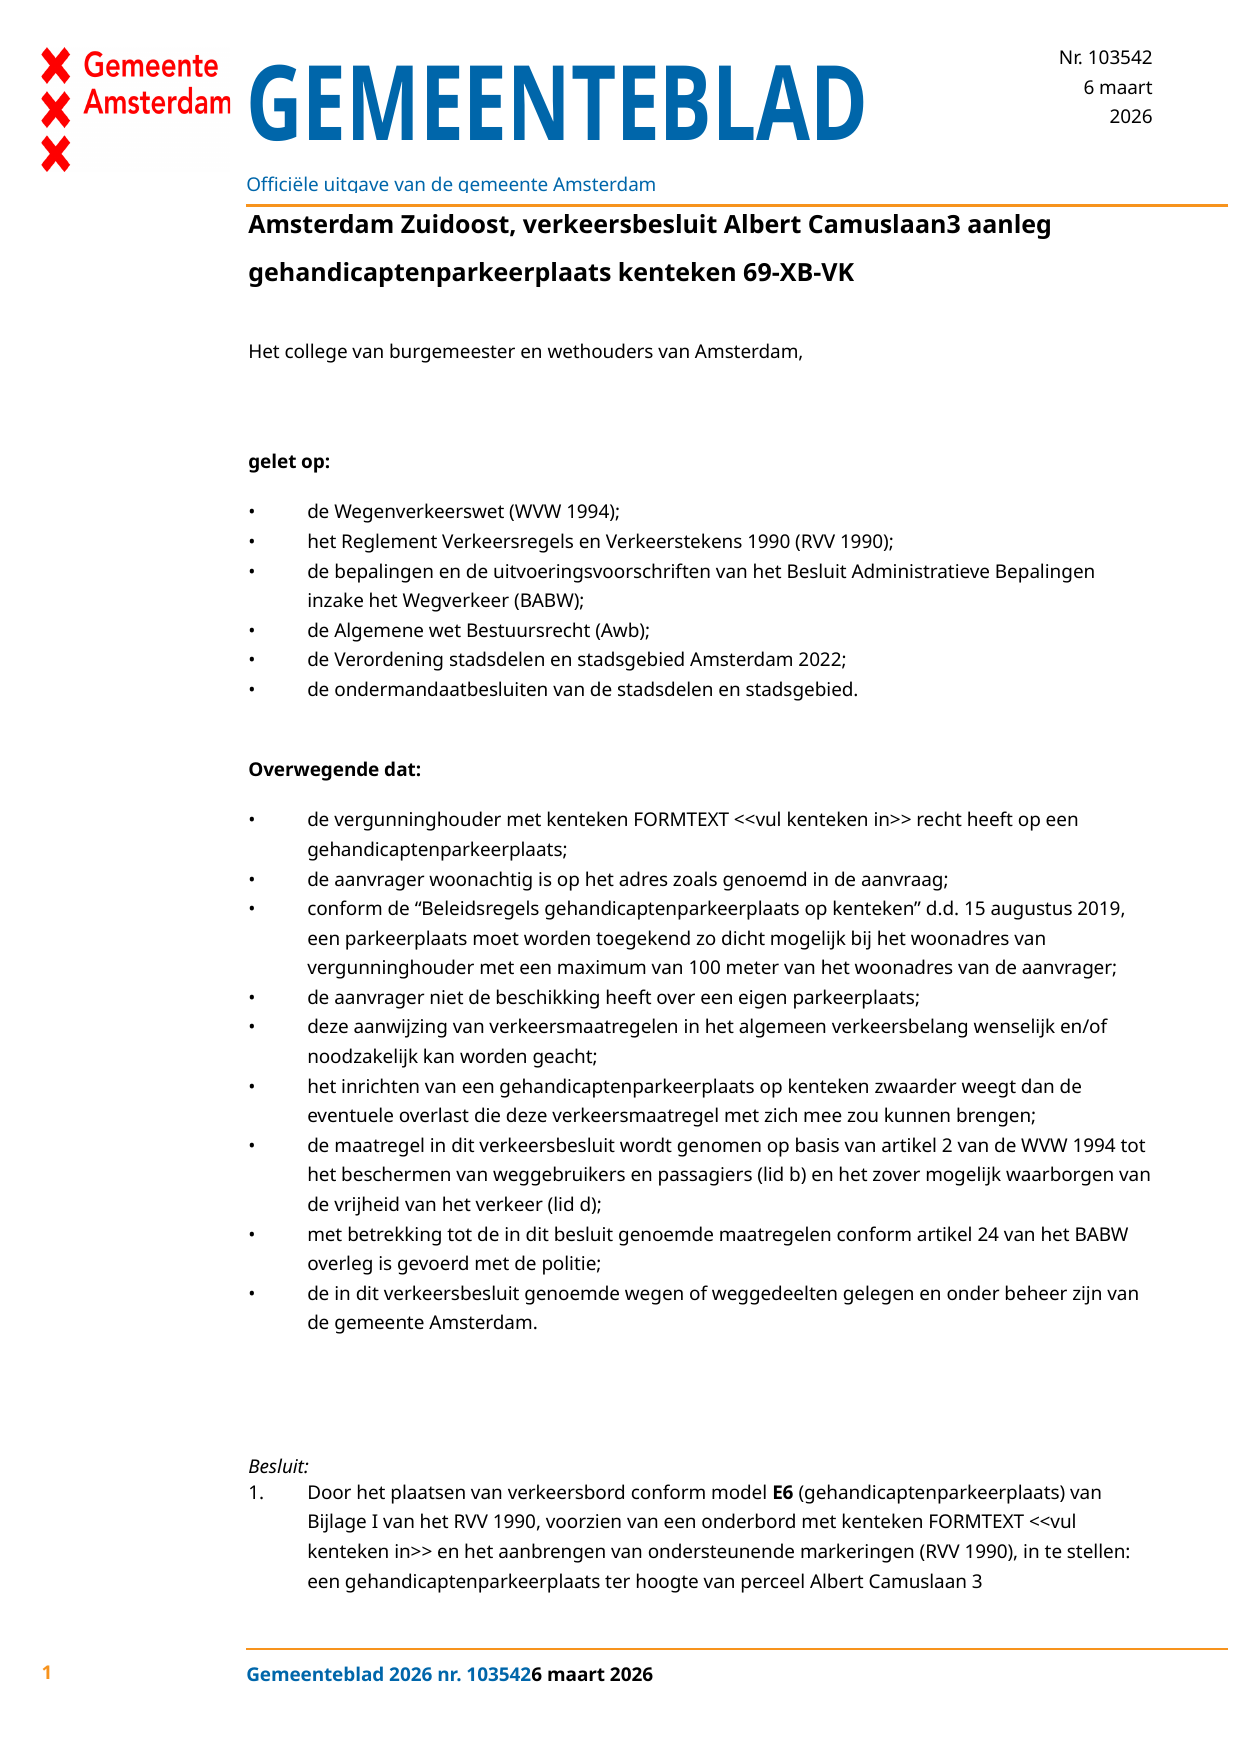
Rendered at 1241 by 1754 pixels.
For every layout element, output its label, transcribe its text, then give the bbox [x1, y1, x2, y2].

picture [41, 47, 231, 172]
list de bepalingen en de uitvoeringsvoorschriften van het Besluit Administratieve Bepalingen inzake het Wegverkeer (BABW); [248, 558, 1152, 613]
list de Verordening stadsdelen en stadsgebied Amsterdam 2022; [248, 647, 1152, 672]
list de Wegenverkeerswet (WVW 1994); [248, 499, 1152, 524]
text gelet op: [248, 448, 1152, 474]
list Door het plaatsen van verkeersbord conform model E6 (gehandicaptenparkeerplaats) van Bijlage I van het RVV 1990, voorzien van een onderbord met kenteken FORMTEXT <<vul kenteken in>> en het aanbrengen van ondersteunende markeringen (RVV 1990), in te stellen: een gehandicaptenparkeerplaats ter hoogte van perceel Albert Camuslaan 3 [248, 1479, 1152, 1594]
list de Algemene wet Bestuursrecht (Awb); [248, 617, 1152, 643]
list de in dit verkeersbesluit genoemde wegen of weggedeelten gelegen en onder beheer zijn van de gemeente Amsterdam. [248, 1280, 1152, 1335]
text Overwegende dat: [248, 756, 1152, 782]
list de ondermandaatbesluiten van de stadsdelen en stadsgebied. [248, 676, 1152, 702]
list de vergunninghouder met kenteken FORMTEXT <<vul kenteken in>> recht heeft op een gehandicaptenparkeerplaats; [248, 807, 1152, 862]
text Amsterdam Zuidoost, verkeersbesluit Albert Camuslaan3 aanleg gehandicaptenparkeerplaats kenteken 69-XB-VK [248, 207, 1152, 288]
list met betrekking tot de in dit besluit genoemde maatregelen conform artikel 24 van het BABW overleg is gevoerd met de politie; [248, 1221, 1152, 1276]
list de aanvrager niet de beschikking heeft over een eigen parkeerplaats; [248, 984, 1152, 1010]
text Besluit: [248, 1453, 1152, 1479]
list de aanvrager woonachtig is op het adres zoals genoemd in de aanvraag; [248, 866, 1152, 891]
list het inrichten van een gehandicaptenparkeerplaats op kenteken zwaarder weegt dan de eventuele overlast die deze verkeersmaatregel met zich mee zou kunnen brengen; [248, 1073, 1152, 1128]
list conform de “Beleidsregels gehandicaptenparkeerplaats op kenteken” d.d. 15 augustus 2019, een parkeerplaats moet worden toegekend zo dicht mogelijk bij het woonadres van vergunninghouder met een maximum van 100 meter van het woonadres van de aanvrager; [248, 895, 1152, 980]
list het Reglement Verkeersregels en Verkeerstekens 1990 (RVV 1990); [248, 528, 1152, 554]
text Het college van burgemeester en wethouders van Amsterdam, [248, 339, 1152, 364]
list de maatregel in dit verkeersbesluit wordt genomen op basis van artikel 2 van de WVW 1994 tot het beschermen van weggebruikers en passagiers (lid b) en het zover mogelijk waarborgen van de vrijheid van het verkeer (lid d); [248, 1132, 1152, 1217]
list deze aanwijzing van verkeersmaatregelen in het algemeen verkeersbelang wenselijk en/of noodzakelijk kan worden geacht; [248, 1014, 1152, 1069]
